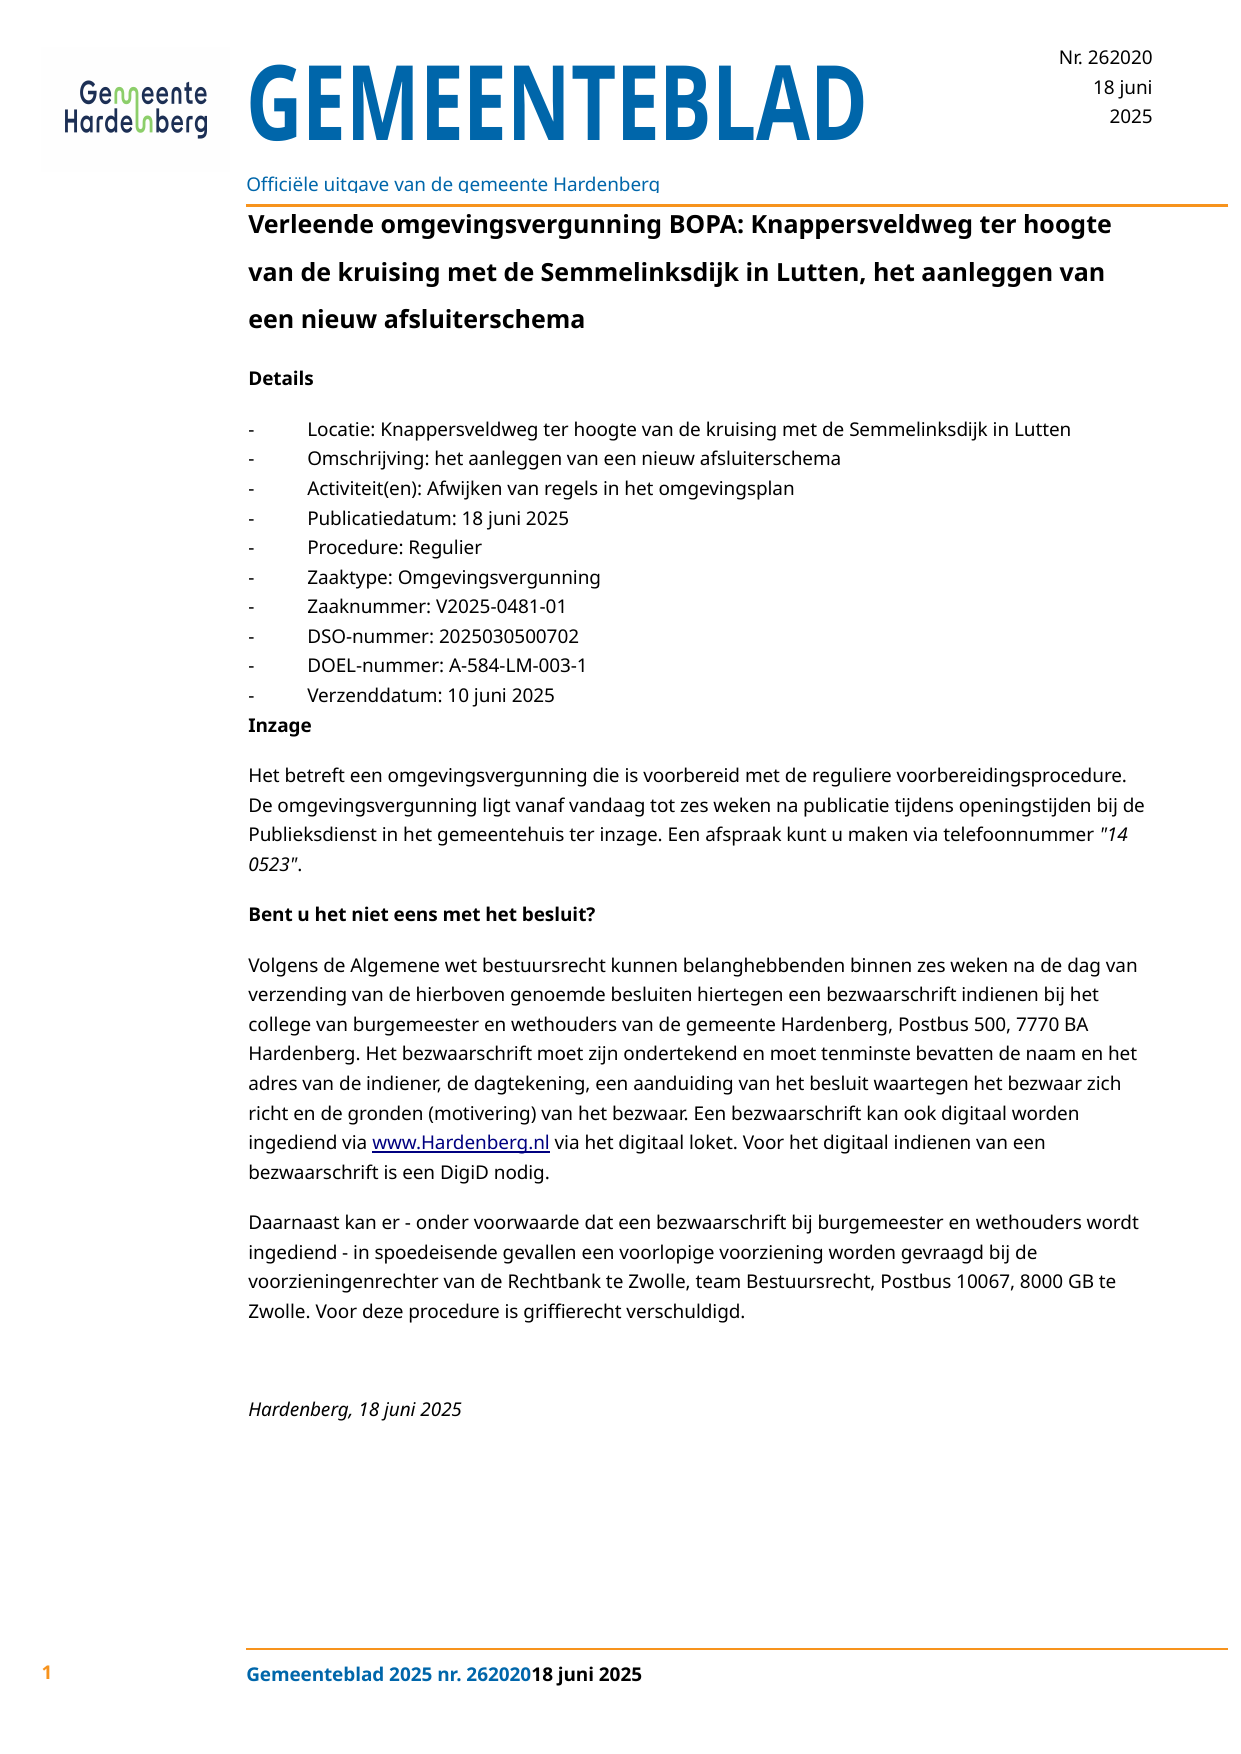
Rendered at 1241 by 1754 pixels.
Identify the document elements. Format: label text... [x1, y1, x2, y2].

list Publicatiedatum: 18 juni 2025 [248, 505, 1152, 530]
text Hardenberg, 18 juni 2025 [248, 1396, 1152, 1422]
text Daarnaast kan er - onder voorwaarde dat een bezwaarschrift bij burgemeester en wethouders wordt ingediend - in spoedeisende gevallen een voorlopige voorziening worden gevraagd bij de voorzieningenrechter van de Rechtbank te Zwolle, team Bestuursrecht, Postbus 10067, 8000 GB te Zwolle. Voor deze procedure is griffierecht verschuldigd. [248, 1209, 1152, 1324]
list Zaaktype: Omgevingsvergunning [248, 564, 1152, 589]
list Omschrijving: het aanleggen van een nieuw afsluiterschema [248, 446, 1152, 471]
text Het betreft een omgevingsvergunning die is voorbereid met de reguliere voorbereidingsprocedure. De omgevingsvergunning ligt vanaf vandaag tot zes weken na publicatie tijdens openingstijden bij de Publieksdienst in het gemeentehuis ter inzage. Een afspraak kunt u maken via telefoonnummer "14 0523". [248, 762, 1152, 877]
list Procedure: Regulier [248, 534, 1152, 560]
list Verzenddatum: 10 juni 2025 [248, 682, 1152, 708]
list DSO-nummer: 2025030500702 [248, 623, 1152, 649]
list Locatie: Knappersveldweg ter hoogte van de kruising met de Semmelinksdijk in Lutten [248, 416, 1152, 442]
text Details [248, 366, 1152, 391]
list Activiteit(en): Afwijken van regels in het omgevingsplan [248, 475, 1152, 501]
text Volgens de Algemene wet bestuursrecht kunnen belanghebbenden binnen zes weken na de dag van verzending van de hierboven genoemde besluiten hiertegen een bezwaarschrift indienen bij het college van burgemeester en wethouders van de gemeente Hardenberg, Postbus 500, 7770 BA Hardenberg. Het bezwaarschrift moet zijn ondertekend en moet tenminste bevatten de naam en het adres van de indiener, de dagtekening, een aanduiding van het besluit waartegen het bezwaar zich richt en de gronden (motivering) van het bezwaar. Een bezwaarschrift kan ook digitaal worden ingediend via www.Hardenberg.nl via het digitaal loket. Voor het digitaal indienen van een bezwaarschrift is een DigiD nodig. [248, 952, 1152, 1184]
text Verleende omgevingsvergunning BOPA: Knappersveldweg ter hoogte van de kruising met de Semmelinksdijk in Lutten, het aanleggen van een nieuw afsluiterschema [248, 207, 1152, 336]
text Bent u het niet eens met het besluit? [248, 901, 1152, 927]
list Zaaknummer: V2025-0481-01 [248, 593, 1152, 619]
picture [41, 47, 231, 172]
text Inzage [248, 712, 1152, 737]
list DOEL-nummer: A-584-LM-003-1 [248, 653, 1152, 678]
